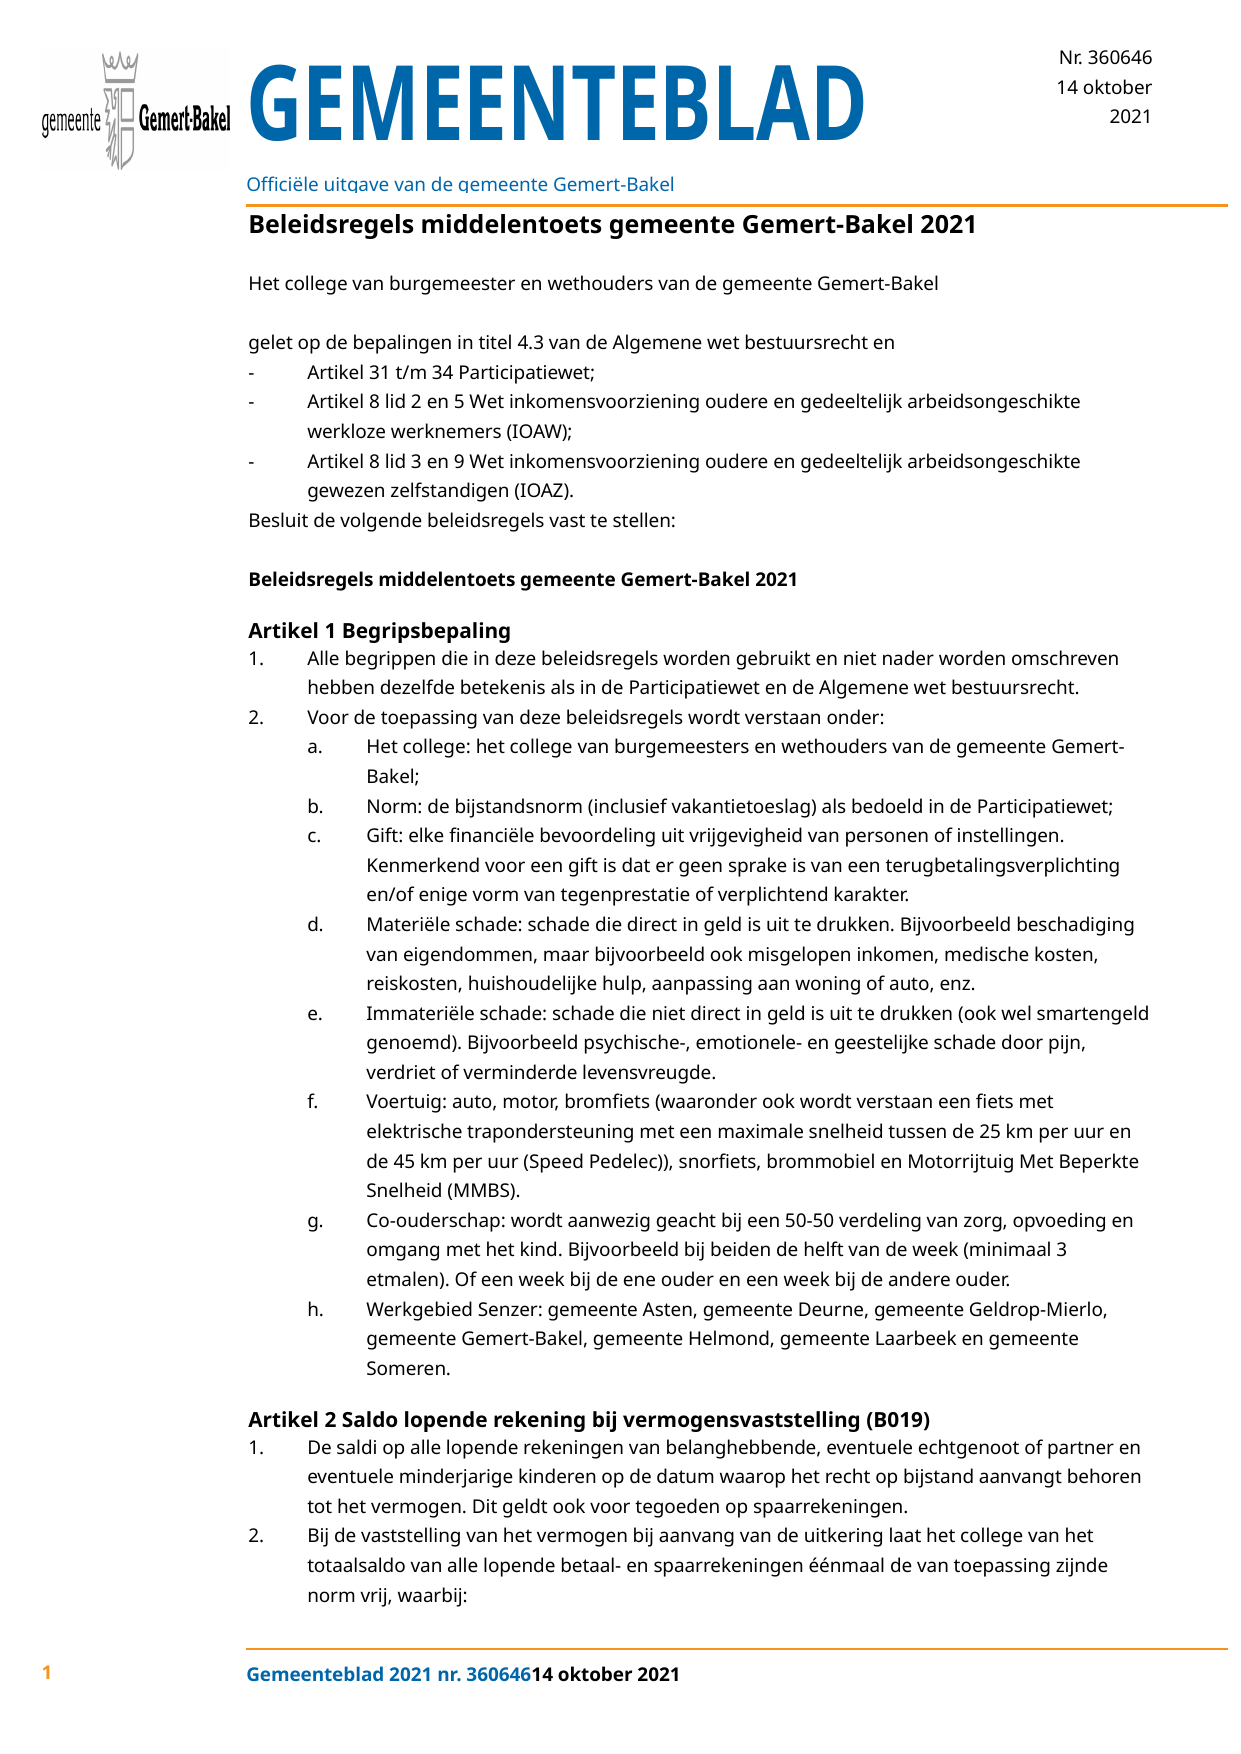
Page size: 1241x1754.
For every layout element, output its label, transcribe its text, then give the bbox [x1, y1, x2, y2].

list De saldi op alle lopende rekeningen van belanghebbende, eventuele echtgenoot of partner en eventuele minderjarige kinderen op de datum waarop het recht op bijstand aanvangt behoren tot het vermogen. Dit geldt ook voor tegoeden op spaarrekeningen. [248, 1434, 1152, 1519]
list Artikel 31 t/m 34 Participatiewet; [248, 359, 1152, 385]
list Het college: het college van burgemeesters en wethouders van de gemeente Gemert-Bakel; [307, 734, 1152, 789]
list Artikel 8 lid 3 en 9 Wet inkomensvoorziening oudere en gedeeltelijk arbeidsongeschikte gewezen zelfstandigen (IOAZ). [248, 448, 1152, 503]
picture [41, 47, 231, 172]
text gelet op de bepalingen in titel 4.3 van de Algemene wet bestuursrecht en [248, 329, 1152, 355]
text Beleidsregels middelentoets gemeente Gemert-Bakel 2021 [248, 566, 1152, 592]
list Materiële schade: schade die direct in geld is uit te drukken. Bijvoorbeeld beschadiging van eigendommen, maar bijvoorbeeld ook misgelopen inkomen, medische kosten, reiskosten, huishoudelijke hulp, aanpassing aan woning of auto, enz. [307, 911, 1152, 996]
text Besluit de volgende beleidsregels vast te stellen: [248, 507, 1152, 533]
list Werkgebied Senzer: gemeente Asten, gemeente Deurne, gemeente Geldrop-Mierlo, gemeente Gemert-Bakel, gemeente Helmond, gemeente Laarbeek en gemeente Someren. [307, 1296, 1152, 1381]
text Beleidsregels middelentoets gemeente Gemert-Bakel 2021 [248, 207, 1152, 241]
text Artikel 2 Saldo lopende rekening bij vermogensvaststelling (B019) [248, 1405, 1152, 1434]
list Artikel 8 lid 2 en 5 Wet inkomensvoorziening oudere en gedeeltelijk arbeidsongeschikte werkloze werknemers (IOAW); [248, 389, 1152, 444]
list Co-ouderschap: wordt aanwezig geacht bij een 50-50 verdeling van zorg, opvoeding en omgang met het kind. Bijvoorbeeld bij beiden de helft van de week (minimaal 3 etmalen). Of een week bij de ene ouder en een week bij de andere ouder. [307, 1207, 1152, 1292]
list Voor de toepassing van deze beleidsregels wordt verstaan onder: [248, 704, 1152, 730]
list Alle begrippen die in deze beleidsregels worden gebruikt en niet nader worden omschreven hebben dezelfde betekenis als in de Participatiewet en de Algemene wet bestuursrecht. [248, 645, 1152, 700]
list Gift: elke financiële bevoordeling uit vrijgevigheid van personen of instellingen. Kenmerkend voor een gift is dat er geen sprake is van een terugbetalingsverplichting en/of enige vorm van tegenprestatie of verplichtend karakter. [307, 822, 1152, 907]
list Norm: de bijstandsnorm (inclusief vakantietoeslag) als bedoeld in de Participatiewet; [307, 793, 1152, 819]
list Voertuig: auto, motor, bromfiets (waaronder ook wordt verstaan een fiets met elektrische trapondersteuning met een maximale snelheid tussen de 25 km per uur en de 45 km per uur (Speed Pedelec)), snorfiets, brommobiel en Motorrijtuig Met Beperkte Snelheid (MMBS). [307, 1089, 1152, 1203]
text Het college van burgemeester en wethouders van de gemeente Gemert-Bakel [248, 270, 1152, 296]
text Artikel 1 Begripsbepaling [248, 617, 1152, 645]
list Immateriële schade: schade die niet direct in geld is uit te drukken (ook wel smartengeld genoemd). Bijvoorbeeld psychische-, emotionele- en geestelijke schade door pijn, verdriet of verminderde levensvreugde. [307, 1000, 1152, 1085]
list Bij de vaststelling van het vermogen bij aanvang van de uitkering laat het college van het totaalsaldo van alle lopende betaal- en spaarrekeningen éénmaal de van toepassing zijnde norm vrij, waarbij: [248, 1523, 1152, 1607]
